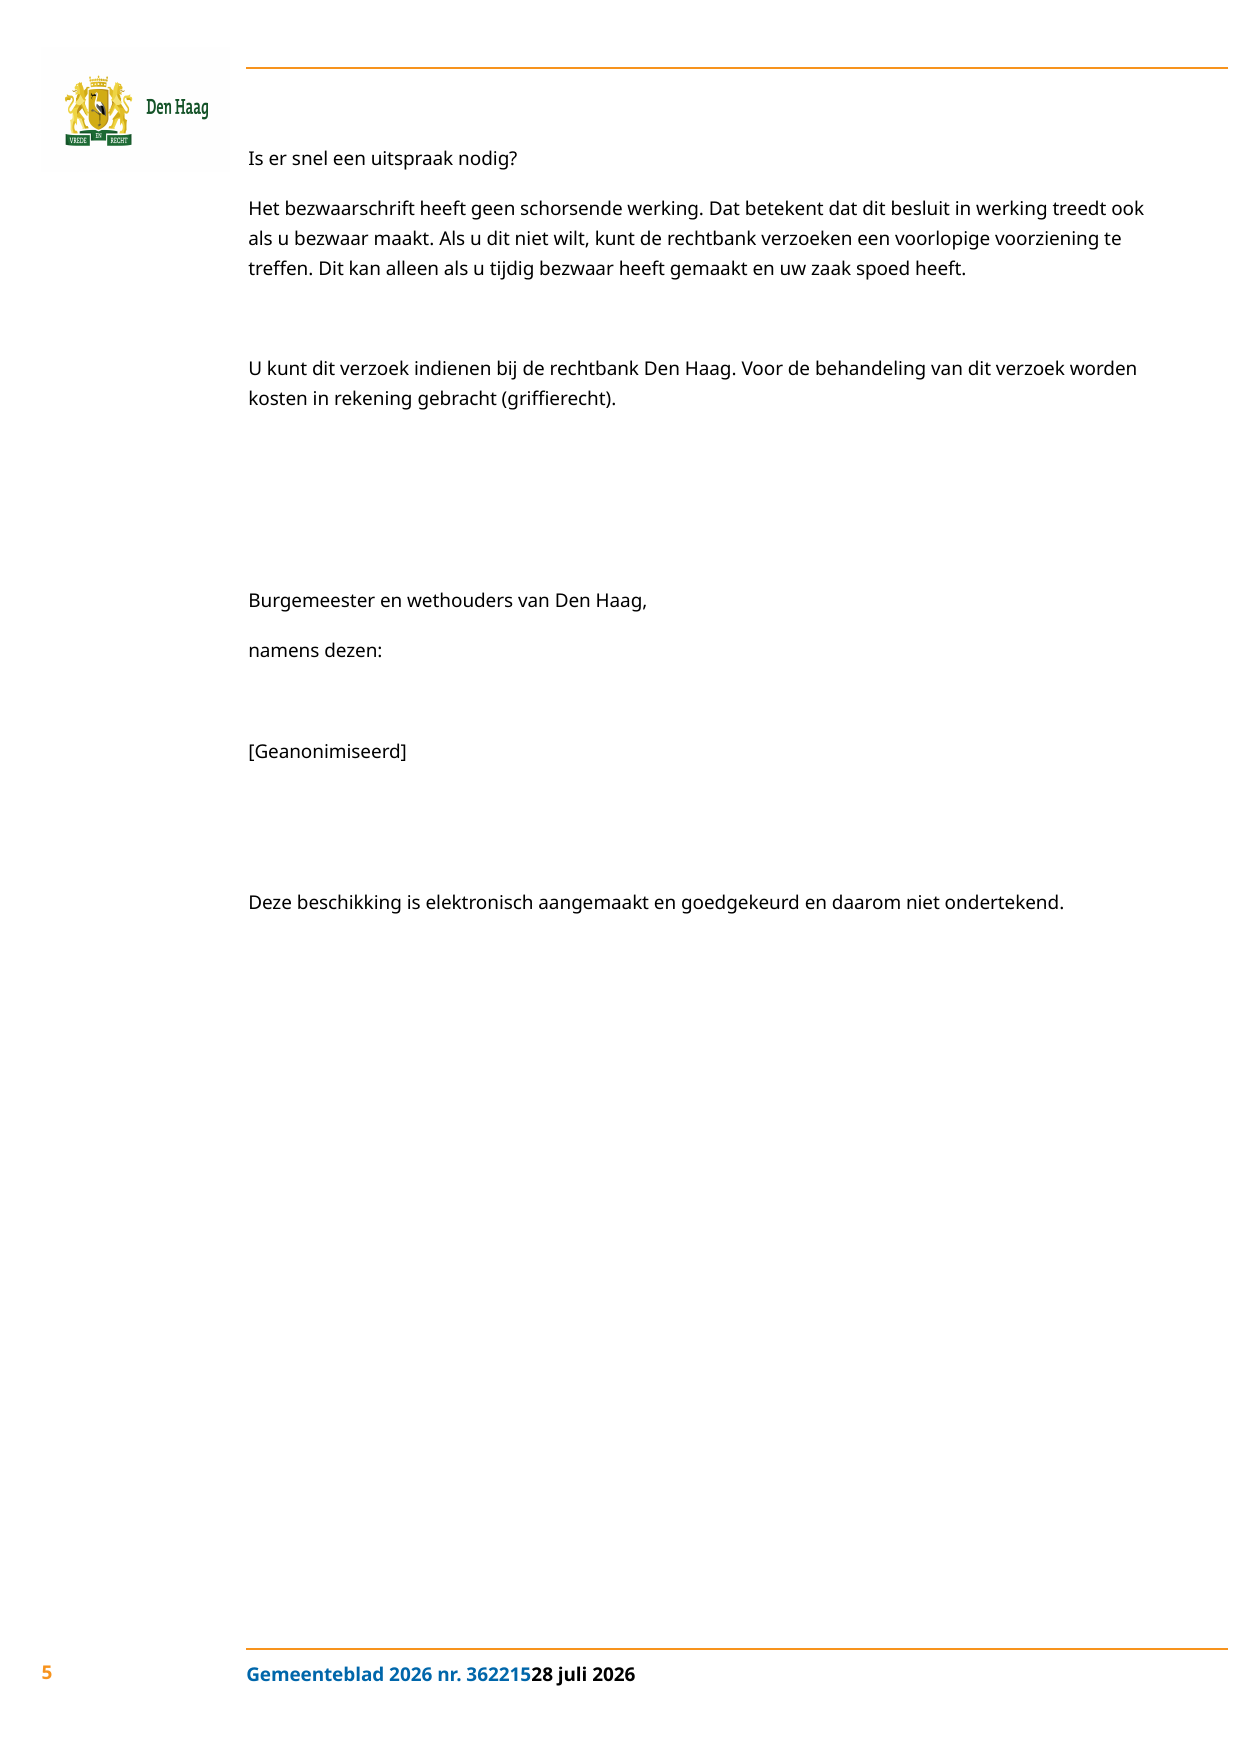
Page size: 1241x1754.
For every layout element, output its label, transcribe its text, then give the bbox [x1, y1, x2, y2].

text [Geanonimiseerd] [248, 738, 1152, 764]
picture [41, 47, 231, 172]
text Burgemeester en wethouders van Den Haag, [248, 587, 1152, 613]
text Deze beschikking is elektronisch aangemaakt en goedgekeurd en daarom niet ondertekend. [248, 889, 1152, 915]
text Is er snel een uitspraak nodig? [248, 145, 1152, 171]
text U kunt dit verzoek indienen bij de rechtbank Den Haag. Voor de behandeling van dit verzoek worden kosten in rekening gebracht (griffierecht). [248, 356, 1152, 411]
text namens dezen: [248, 637, 1152, 663]
text Het bezwaarschrift heeft geen schorsende werking. Dat betekent dat dit besluit in werking treedt ook als u bezwaar maakt. Als u dit niet wilt, kunt de rechtbank verzoeken een voorlopige voorziening te treffen. Dit kan alleen als u tijdig bezwaar heeft gemaakt en uw zaak spoed heeft. [248, 196, 1152, 281]
